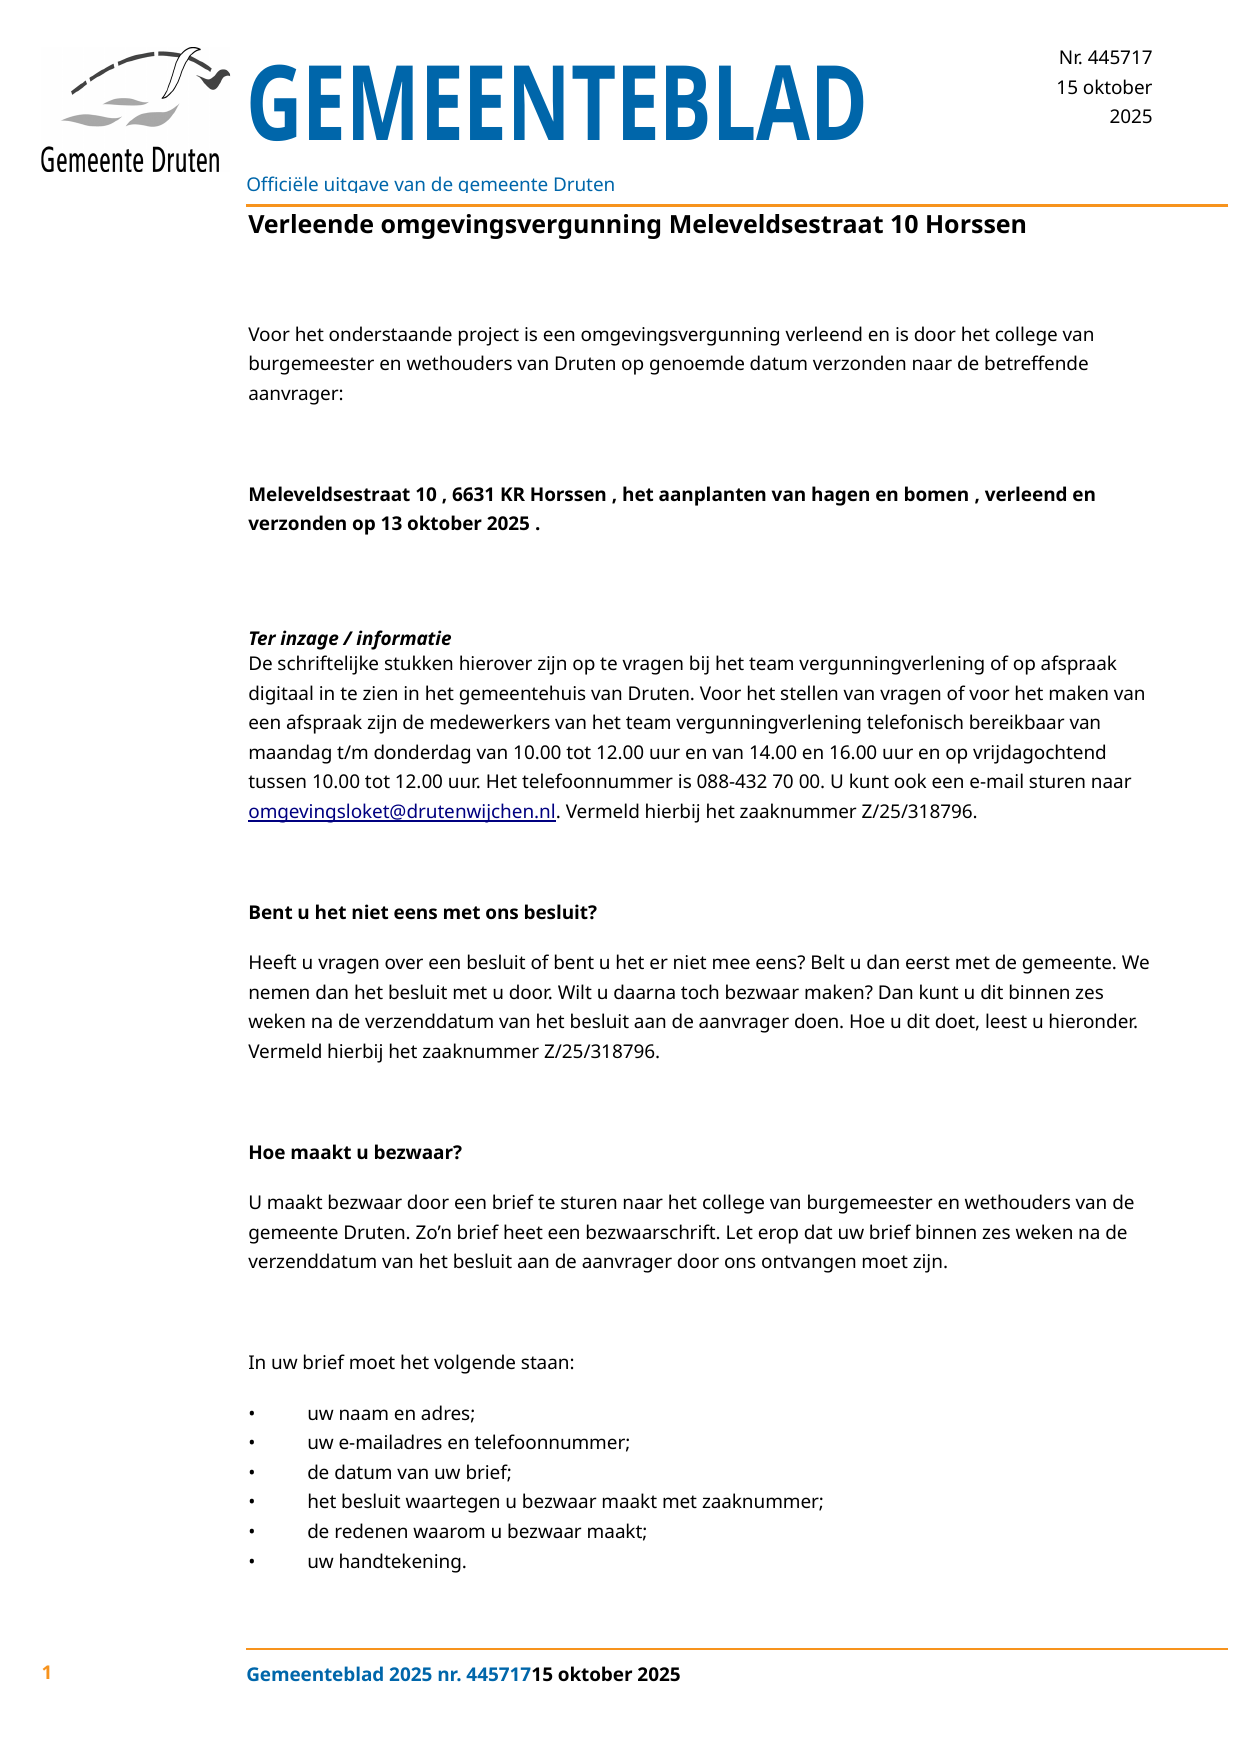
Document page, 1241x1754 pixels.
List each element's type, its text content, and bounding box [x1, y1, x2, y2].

text In uw brief moet het volgende staan: [248, 1349, 1152, 1375]
text Voor het onderstaande project is een omgevingsvergunning verleend en is door het college van burgemeester en wethouders van Druten op genoemde datum verzonden naar de betreffende aanvrager: [248, 321, 1152, 406]
text De schriftelijke stukken hierover zijn op te vragen bij het team vergunningverlening of op afspraak digitaal in te zien in het gemeentehuis van Druten. Voor het stellen van vragen of voor het maken van een afspraak zijn de medewerkers van het team vergunningverlening telefonisch bereikbaar van maandag t/m donderdag van 10.00 tot 12.00 uur en van 14.00 en 16.00 uur en op vrijdagochtend tussen 10.00 tot 12.00 uur. Het telefoonnummer is 088-432 70 00. U kunt ook een e-mail sturen naar omgevingsloket@drutenwijchen.nl. Vermeld hierbij het zaaknummer Z/25/318796. [248, 650, 1152, 824]
text Heeft u vragen over een besluit of bent u het er niet mee eens? Belt u dan eerst met de gemeente. We nemen dan het besluit met u door. Wilt u daarna toch bezwaar maken? Dan kunt u dit binnen zes weken na de verzenddatum van het besluit aan de aanvrager doen. Hoe u dit doet, leest u hieronder. Vermeld hierbij het zaaknummer Z/25/318796. [248, 949, 1152, 1064]
text Bent u het niet eens met ons besluit? [248, 899, 1152, 925]
picture [41, 47, 231, 172]
list uw e-mailadres en telefoonnummer; [248, 1429, 1152, 1455]
text Ter inzage / informatie [248, 625, 1152, 650]
list het besluit waartegen u bezwaar maakt met zaaknummer; [248, 1489, 1152, 1514]
text Meleveldsestraat 10 , 6631 KR Horssen , het aanplanten van hagen en bomen , verleend en verzonden op 13 oktober 2025 . [248, 481, 1152, 536]
text Verleende omgevingsvergunning Meleveldsestraat 10 Horssen [248, 207, 1152, 241]
list de redenen waarom u bezwaar maakt; [248, 1518, 1152, 1544]
text U maakt bezwaar door een brief te sturen naar het college van burgemeester en wethouders van de gemeente Druten. Zo’n brief heet een bezwaarschrift. Let erop dat uw brief binnen zes weken na de verzenddatum van het besluit aan de aanvrager door ons ontvangen moet zijn. [248, 1189, 1152, 1274]
list uw naam en adres; [248, 1400, 1152, 1426]
list de datum van uw brief; [248, 1459, 1152, 1485]
list uw handtekening. [248, 1548, 1152, 1574]
text Hoe maakt u bezwaar? [248, 1139, 1152, 1165]
